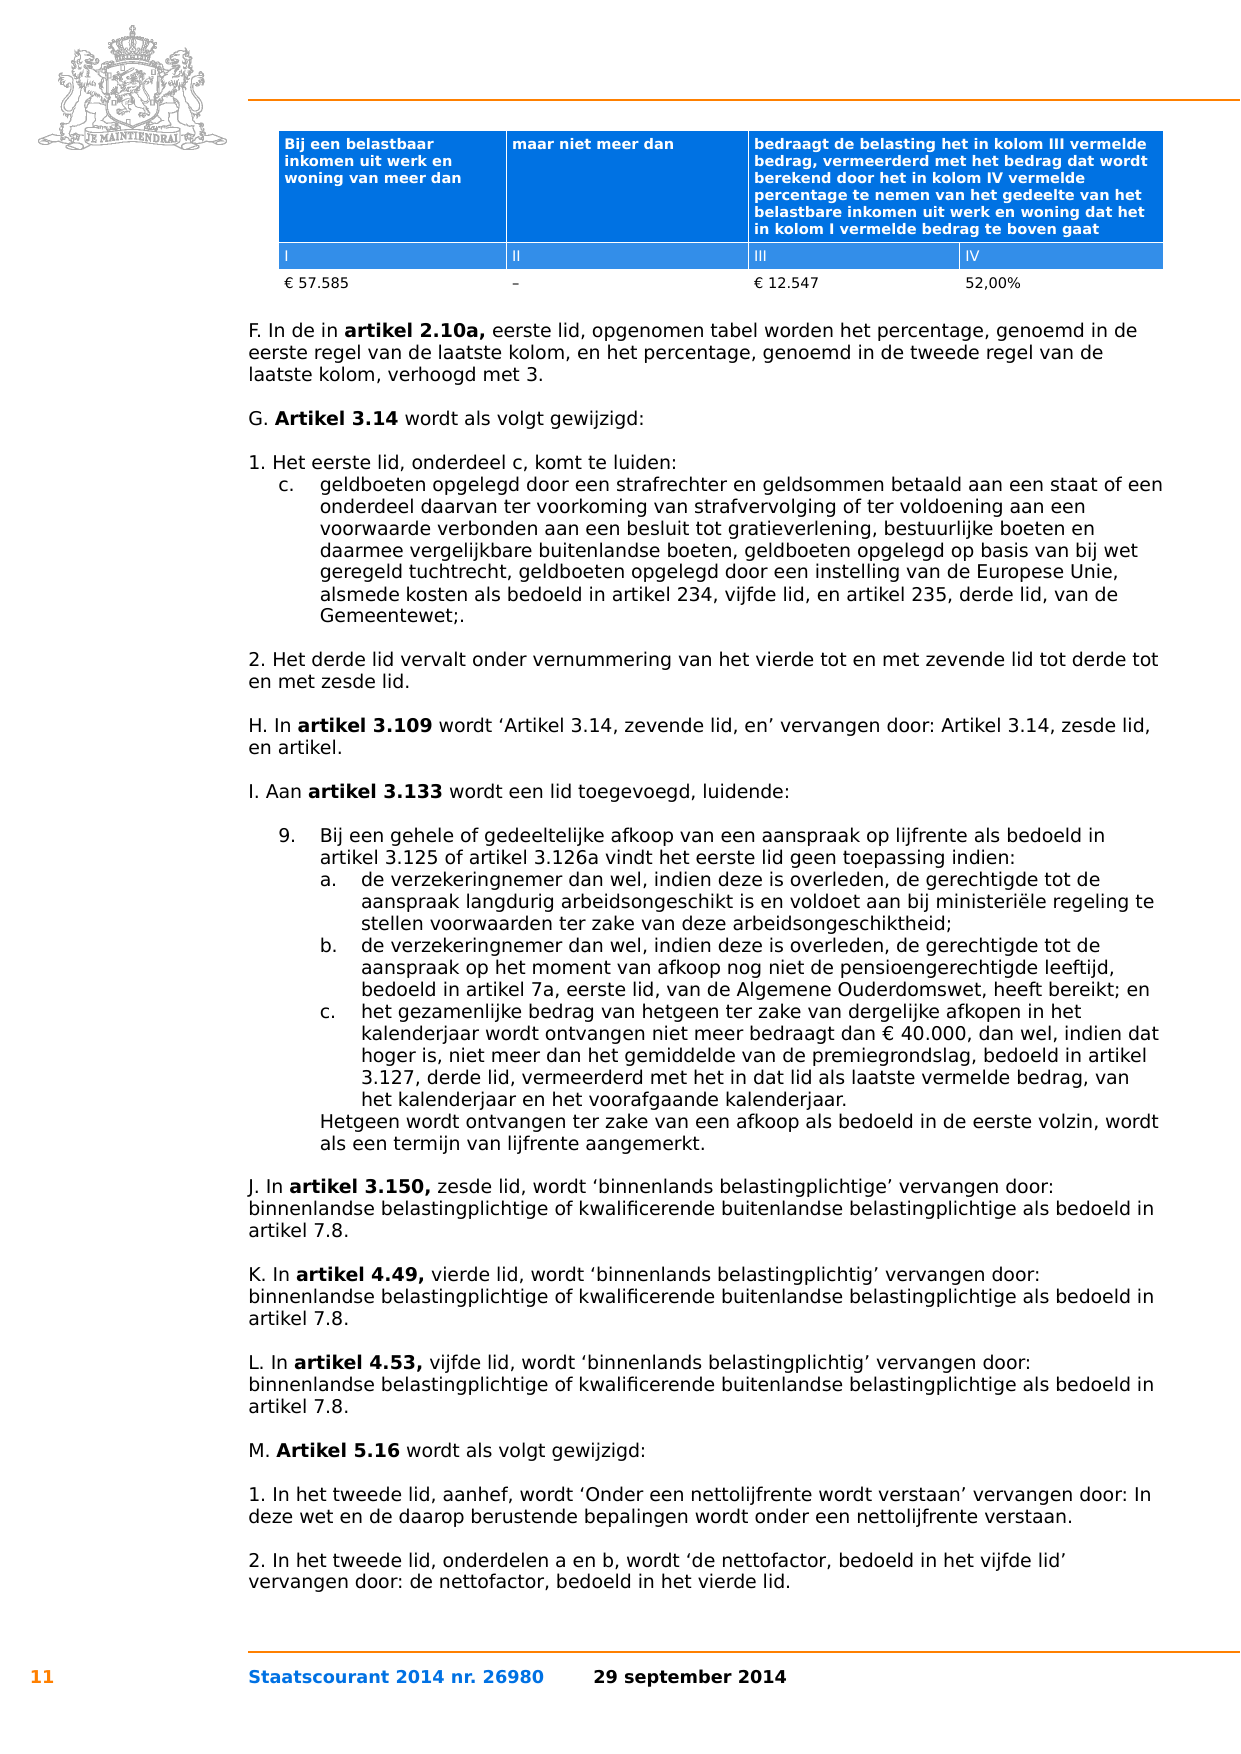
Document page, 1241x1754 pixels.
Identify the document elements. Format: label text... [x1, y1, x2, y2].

text b. de verzekeringnemer dan wel, indien deze is overleden, de gerechtigde tot de aanspraak op het moment van afkoop nog niet de pensioengerechtigde leeftijd, bedoeld in artikel 7a, eerste lid, van de Algemene Ouderdomswet, heeft bereikt; en [319, 935, 1163, 1001]
text I. Aan artikel 3.133 wordt een lid toegevoegd, luidende: [248, 781, 1163, 803]
text F. In de in artikel 2.10a, eerste lid, opgenomen tabel worden het percentage, genoemd in de eerste regel van de laatste kolom, en het percentage, genoemd in de tweede regel van de laatste kolom, verhoogd met 3. [248, 320, 1163, 386]
text 2. In het tweede lid, onderdelen a en b, wordt ‘de nettofactor, bedoeld in het vijfde lid’ vervangen door: de nettofactor, bedoeld in het vierde lid. [248, 1549, 1163, 1593]
text a. de verzekeringnemer dan wel, indien deze is overleden, de gerechtigde tot de aanspraak langdurig arbeidsongeschikt is en voldoet aan bij ministeriële regeling te stellen voorwaarden ter zake van deze arbeidsongeschiktheid; [319, 869, 1163, 935]
picture [38, 25, 227, 150]
table_cell – [507, 271, 748, 297]
text c. geldboeten opgelegd door een strafrechter en geldsommen betaald aan een staat of een onderdeel daarvan ter voorkoming van strafvervolging of ter voldoening aan een voorwaarde verbonden aan een besluit tot gratieverlening, bestuurlijke boeten en daarmee vergelijkbare buitenlandse boeten, geldboeten opgelegd op basis van bij wet geregeld tuchtrecht, geldboeten opgelegd door een instelling van de Europese Unie, alsmede kosten als bedoeld in artikel 234, vijfde lid, en artikel 235, derde lid, van de Gemeentewet;. [278, 473, 1163, 627]
table_cell € 57.585 [279, 271, 506, 297]
text K. In artikel 4.49, vierde lid, wordt ‘binnenlands belastingplichtig’ vervangen door: binnenlandse belastingplichtige of kwalificerende buitenlandse belastingplichtige als bedoeld in artikel 7.8. [248, 1264, 1163, 1330]
table_cell IV [960, 243, 1163, 269]
table_cell € 12.547 [749, 271, 959, 297]
table_header Bij een belastbaar inkomen uit werk en woning van meer dan [279, 131, 506, 242]
text 1. Het eerste lid, onderdeel c, komt te luiden: [248, 452, 1163, 473]
table_header maar niet meer dan [507, 131, 748, 242]
table_cell I [279, 243, 506, 269]
table_header bedraagt de belasting het in kolom III vermelde bedrag, vermeerderd met het bedrag dat wordt berekend door het in kolom IV vermelde percentage te nemen van het gedeelte van het belastbare inkomen uit werk en woning dat het in kolom I vermelde bedrag te boven gaat [749, 131, 1163, 242]
text J. In artikel 3.150, zesde lid, wordt ‘binnenlands belastingplichtige’ vervangen door: binnenlandse belastingplichtige of kwalificerende buitenlandse belastingplichtige als bedoeld in artikel 7.8. [248, 1176, 1163, 1242]
text c. het gezamenlijke bedrag van hetgeen ter zake van dergelijke afkopen in het kalenderjaar wordt ontvangen niet meer bedraagt dan € 40.000, dan wel, indien dat hoger is, niet meer dan het gemiddelde van de premiegrondslag, bedoeld in artikel 3.127, derde lid, vermeerderd met het in dat lid als laatste vermelde bedrag, van het kalenderjaar en het voorafgaande kalenderjaar. [319, 1001, 1163, 1111]
text G. Artikel 3.14 wordt als volgt gewijzigd: [248, 408, 1163, 430]
text 2. Het derde lid vervalt onder vernummering van het vierde tot en met zevende lid tot derde tot en met zesde lid. [248, 649, 1163, 693]
text Hetgeen wordt ontvangen ter zake van een afkoop als bedoeld in de eerste volzin, wordt als een termijn van lijfrente aangemerkt. [319, 1111, 1163, 1154]
text 1. In het tweede lid, aanhef, wordt ‘Onder een nettolijfrente wordt verstaan’ vervangen door: In deze wet en de daarop berustende bepalingen wordt onder een nettolijfrente verstaan. [248, 1484, 1163, 1528]
text H. In artikel 3.109 wordt ‘Artikel 3.14, zevende lid, en’ vervangen door: Artikel 3.14, zesde lid, en artikel. [248, 715, 1163, 759]
table_cell II [507, 243, 748, 269]
text L. In artikel 4.53, vijfde lid, wordt ‘binnenlands belastingplichtig’ vervangen door: binnenlandse belastingplichtige of kwalificerende buitenlandse belastingplichtige als bedoeld in artikel 7.8. [248, 1352, 1163, 1418]
table_cell III [749, 243, 959, 269]
text M. Artikel 5.16 wordt als volgt gewijzigd: [248, 1440, 1163, 1462]
table_cell 52,00% [960, 271, 1163, 297]
text 9. Bij een gehele of gedeeltelijke afkoop van een aanspraak op lijfrente als bedoeld in artikel 3.125 of artikel 3.126a vindt het eerste lid geen toepassing indien: [278, 825, 1163, 869]
